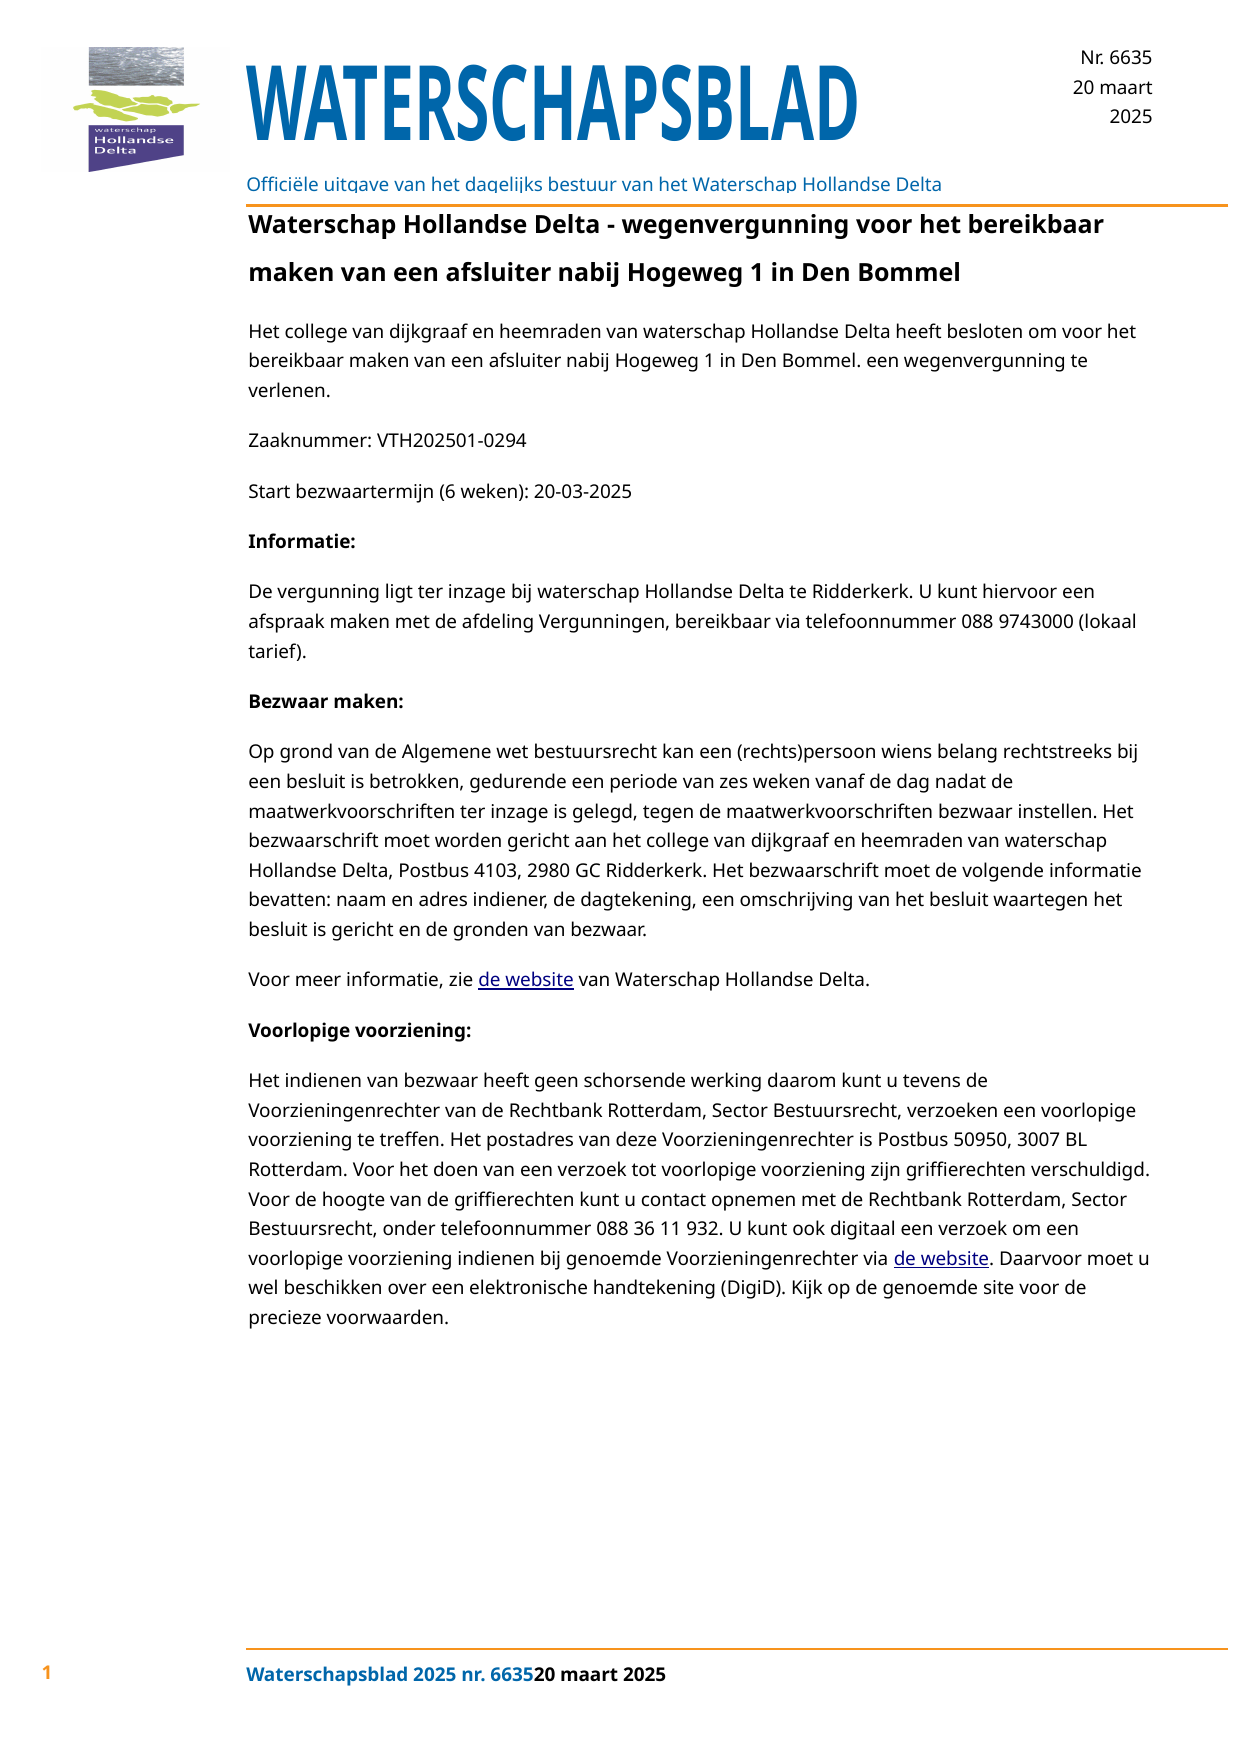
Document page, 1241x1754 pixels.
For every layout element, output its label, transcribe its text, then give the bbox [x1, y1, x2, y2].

text Zaaknummer: VTH202501-0294 [248, 427, 1152, 453]
text De vergunning ligt ter inzage bij waterschap Hollandse Delta te Ridderkerk. U kunt hiervoor een afspraak maken met de afdeling Vergunningen, bereikbaar via telefoonnummer 088 9743000 (lokaal tarief). [248, 579, 1152, 664]
text Het indienen van bezwaar heeft geen schorsende werking daarom kunt u tevens de Voorzieningenrechter van de Rechtbank Rotterdam, Sector Bestuursrecht, verzoeken een voorlopige voorziening te treffen. Het postadres van deze Voorzieningenrechter is Postbus 50950, 3007 BL Rotterdam. Voor het doen van een verzoek tot voorlopige voorziening zijn griffierechten verschuldigd. Voor de hoogte van de griffierechten kunt u contact opnemen met de Rechtbank Rotterdam, Sector Bestuursrecht, onder telefoonnummer 088 36 11 932. U kunt ook digitaal een verzoek om een voorlopige voorziening indienen bij genoemde Voorzieningenrechter via de website. Daarvoor moet u wel beschikken over een elektronische handtekening (DigiD). Kijk op de genoemde site voor de precieze voorwaarden. [248, 1067, 1152, 1330]
picture [41, 47, 231, 172]
text Start bezwaartermijn (6 weken): 20-03-2025 [248, 478, 1152, 504]
text Waterschap Hollandse Delta - wegenvergunning voor het bereikbaar maken van een afsluiter nabij Hogeweg 1 in Den Bommel [248, 207, 1152, 288]
text Informatie: [248, 528, 1152, 554]
text Het college van dijkgraaf en heemraden van waterschap Hollandse Delta heeft besloten om voor het bereikbaar maken van een afsluiter nabij Hogeweg 1 in Den Bommel. een wegenvergunning te verlenen. [248, 318, 1152, 403]
text Voorlopige voorziening: [248, 1017, 1152, 1043]
text Bezwaar maken: [248, 688, 1152, 714]
text Op grond van de Algemene wet bestuursrecht kan een (rechts)persoon wiens belang rechtstreeks bij een besluit is betrokken, gedurende een periode van zes weken vanaf de dag nadat de maatwerkvoorschriften ter inzage is gelegd, tegen de maatwerkvoorschriften bezwaar instellen. Het bezwaarschrift moet worden gericht aan het college van dijkgraaf en heemraden van waterschap Hollandse Delta, Postbus 4103, 2980 GC Ridderkerk. Het bezwaarschrift moet de volgende informatie bevatten: naam en adres indiener, de dagtekening, een omschrijving van het besluit waartegen het besluit is gericht en de gronden van bezwaar. [248, 739, 1152, 942]
text Voor meer informatie, zie de website van Waterschap Hollandse Delta. [248, 967, 1152, 992]
